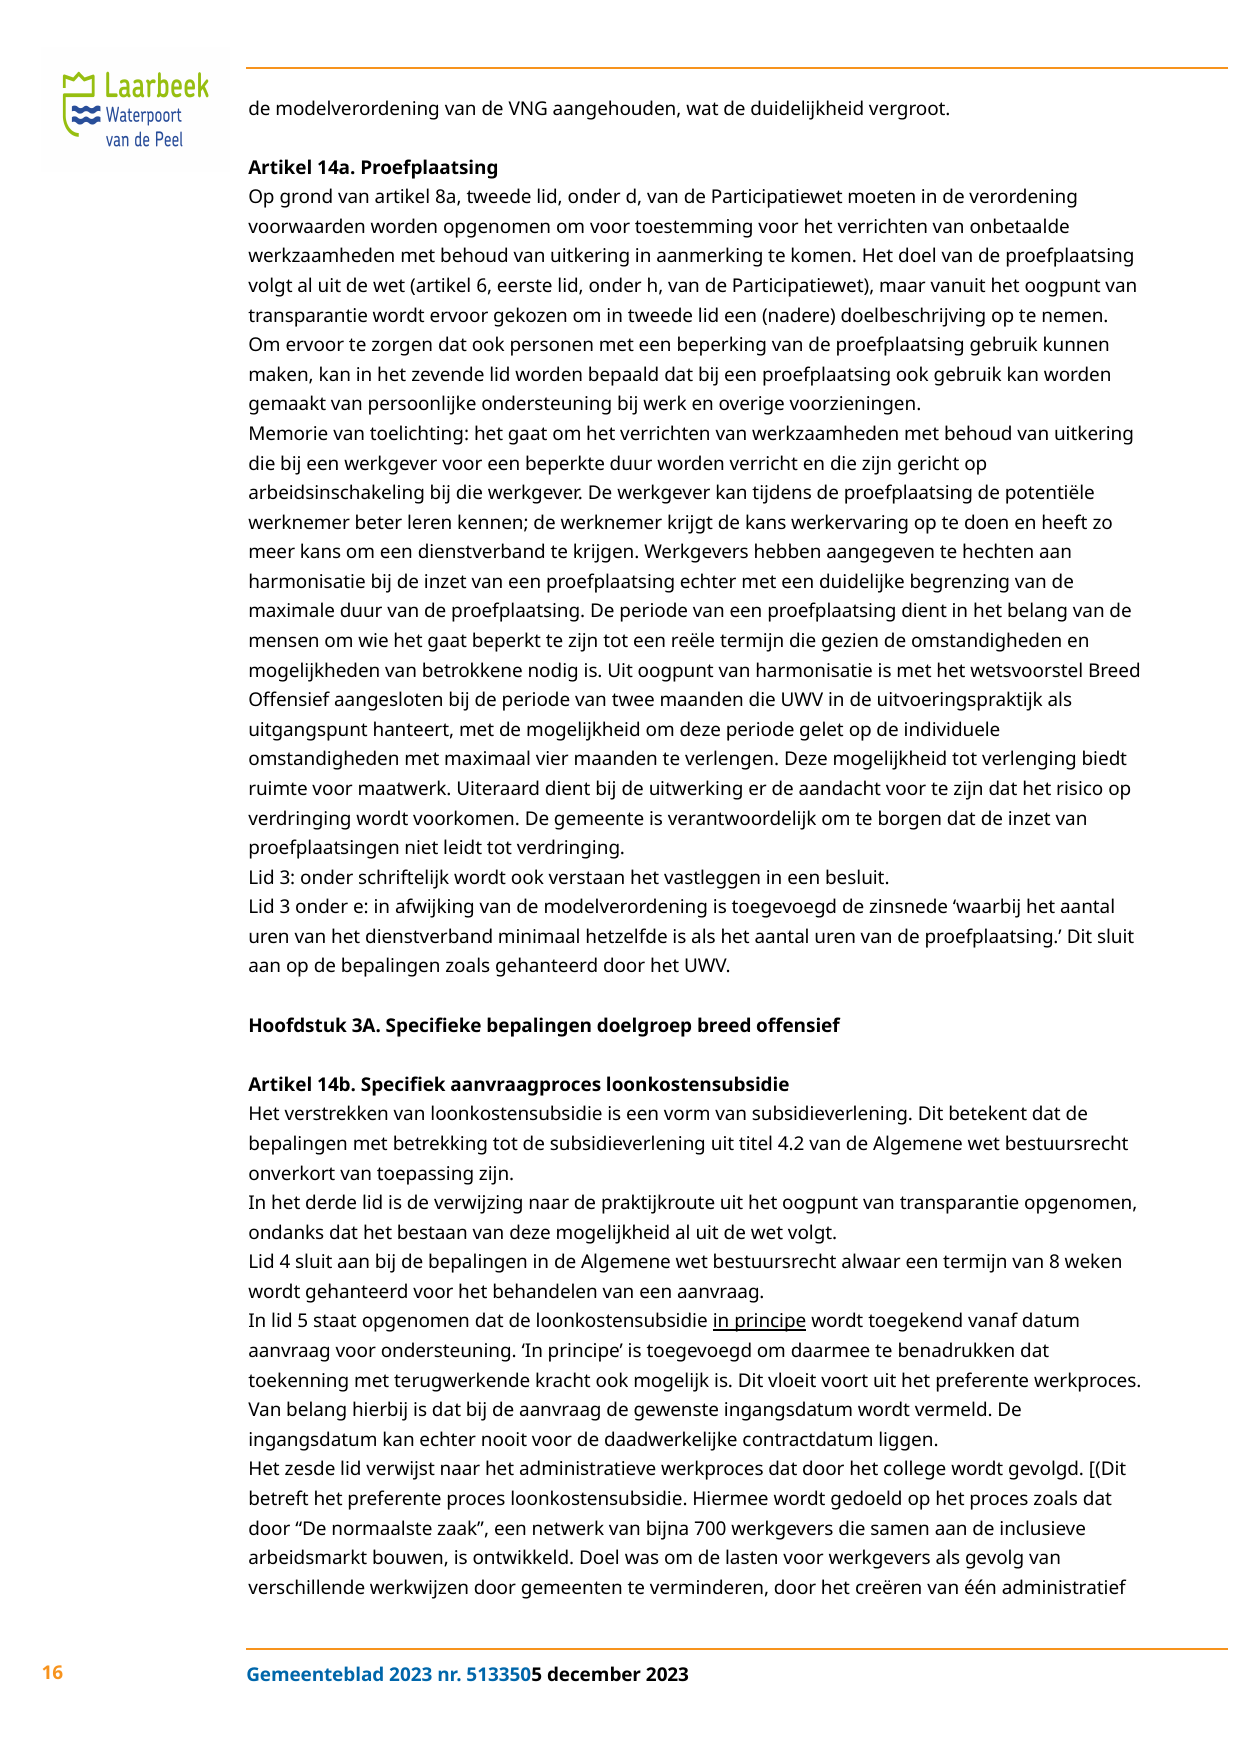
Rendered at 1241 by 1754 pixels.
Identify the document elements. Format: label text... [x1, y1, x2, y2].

text Lid 3: onder schriftelijk wordt ook verstaan het vastleggen in een besluit. [248, 864, 1152, 890]
picture [41, 47, 231, 172]
text de modelverordening van de VNG aangehouden, wat de duidelijkheid vergroot. [248, 95, 1152, 121]
text Lid 3 onder e: in afwijking van de modelverordening is toegevoegd de zinsnede ‘waarbij het aantal uren van het dienstverband minimaal hetzelfde is als het aantal uren van de proefplaatsing.’ Dit sluit aan op de bepalingen zoals gehanteerd door het UWV. [248, 893, 1152, 978]
text Hoofdstuk 3A. Specifieke bepalingen doelgroep breed offensief [248, 1012, 1152, 1038]
text In lid 5 staat opgenomen dat de loonkostensubsidie in principe wordt toegekend vanaf datum aanvraag voor ondersteuning. ‘In principe’ is toegevoegd om daarmee te benadrukken dat toekenning met terugwerkende kracht ook mogelijk is. Dit vloeit voort uit het preferente werkproces. Van belang hierbij is dat bij de aanvraag de gewenste ingangsdatum wordt vermeld. De ingangsdatum kan echter nooit voor de daadwerkelijke contractdatum liggen. [248, 1308, 1152, 1452]
text Het verstrekken van loonkostensubsidie is een vorm van subsidieverlening. Dit betekent dat de bepalingen met betrekking tot de subsidieverlening uit titel 4.2 van de Algemene wet bestuursrecht onverkort van toepassing zijn. [248, 1101, 1152, 1186]
text Om ervoor te zorgen dat ook personen met een beperking van de proefplaatsing gebruik kunnen maken, kan in het zevende lid worden bepaald dat bij een proefplaatsing ook gebruik kan worden gemaakt van persoonlijke ondersteuning bij werk en overige voorzieningen. [248, 331, 1152, 416]
text Artikel 14a. Proefplaatsing [248, 154, 1152, 180]
text Lid 4 sluit aan bij de bepalingen in de Algemene wet bestuursrecht alwaar een termijn van 8 weken wordt gehanteerd voor het behandelen van een aanvraag. [248, 1248, 1152, 1304]
text Artikel 14b. Specifiek aanvraagproces loonkostensubsidie [248, 1071, 1152, 1097]
text In het derde lid is de verwijzing naar de praktijkroute uit het oogpunt van transparantie opgenomen, ondanks dat het bestaan van deze mogelijkheid al uit de wet volgt. [248, 1189, 1152, 1245]
text Het zesde lid verwijst naar het administratieve werkproces dat door het college wordt gevolgd. [(Dit betreft het preferente proces loonkostensubsidie. Hiermee wordt gedoeld op het proces zoals dat door “De normaalste zaak”, een netwerk van bijna 700 werkgevers die samen aan de inclusieve arbeidsmarkt bouwen, is ontwikkeld. Doel was om de lasten voor werkgevers als gevolg van verschillende werkwijzen door gemeenten te verminderen, door het creëren van één administratief [248, 1456, 1152, 1600]
text Op grond van artikel 8a, tweede lid, onder d, van de Participatiewet moeten in de verordening voorwaarden worden opgenomen om voor toestemming voor het verrichten van onbetaalde werkzaamheden met behoud van uitkering in aanmerking te komen. Het doel van de proefplaatsing volgt al uit de wet (artikel 6, eerste lid, onder h, van de Participatiewet), maar vanuit het oogpunt van transparantie wordt ervoor gekozen om in tweede lid een (nadere) doelbeschrijving op te nemen. [248, 183, 1152, 328]
text Memorie van toelichting: het gaat om het verrichten van werkzaamheden met behoud van uitkering die bij een werkgever voor een beperkte duur worden verricht en die zijn gericht op arbeidsinschakeling bij die werkgever. De werkgever kan tijdens de proefplaatsing de potentiële werknemer beter leren kennen; de werknemer krijgt de kans werkervaring op te doen en heeft zo meer kans om een dienstverband te krijgen. Werkgevers hebben aangegeven te hechten aan harmonisatie bij de inzet van een proefplaatsing echter met een duidelijke begrenzing van de maximale duur van de proefplaatsing. De periode van een proefplaatsing dient in het belang van de mensen om wie het gaat beperkt te zijn tot een reële termijn die gezien de omstandigheden en mogelijkheden van betrokkene nodig is. Uit oogpunt van harmonisatie is met het wetsvoorstel Breed Offensief aangesloten bij de periode van twee maanden die UWV in de uitvoeringspraktijk als uitgangspunt hanteert, met de mogelijkheid om deze periode gelet op de individuele omstandigheden met maximaal vier maanden te verlengen. Deze mogelijkheid tot verlenging biedt ruimte voor maatwerk. Uiteraard dient bij de uitwerking er de aandacht voor te zijn dat het risico op verdringing wordt voorkomen. De gemeente is verantwoordelijk om te borgen dat de inzet van proefplaatsingen niet leidt tot verdringing. [248, 420, 1152, 860]
